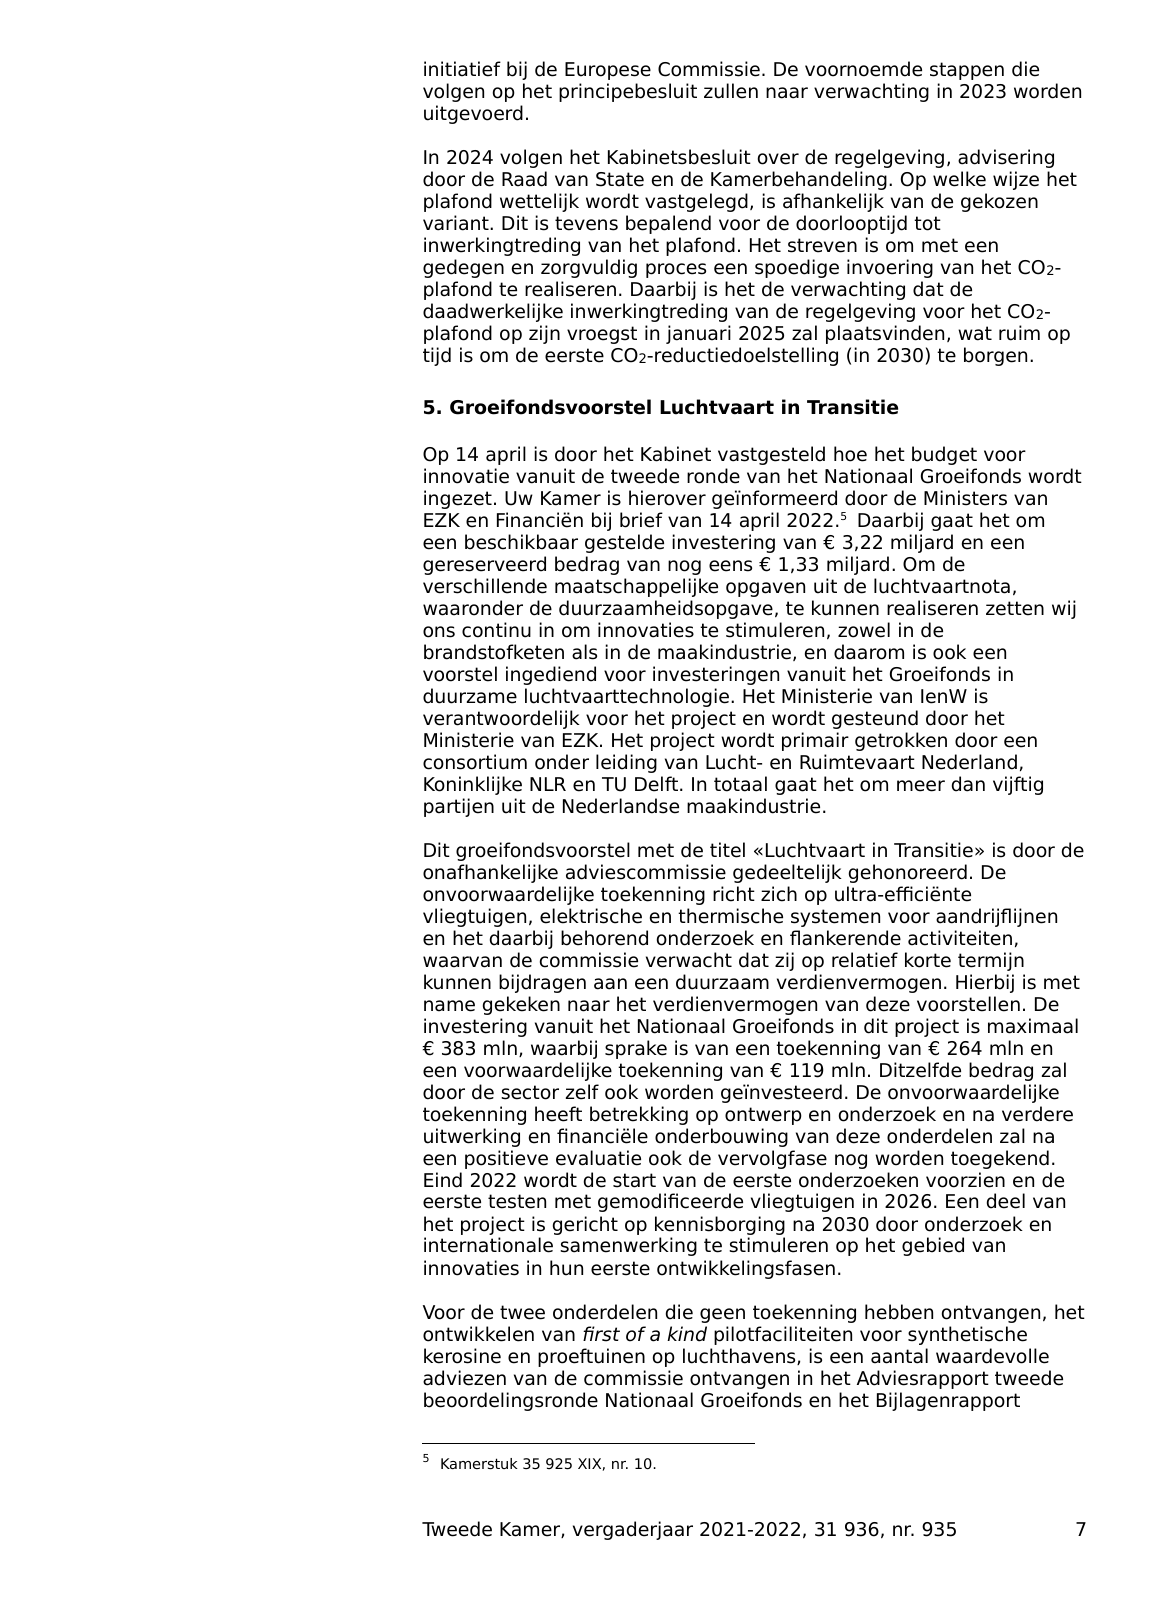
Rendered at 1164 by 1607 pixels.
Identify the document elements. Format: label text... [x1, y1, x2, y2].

subtitle 5. Groeifondsvoorstel Luchtvaart in Transitie [422, 397, 1087, 419]
text initiatief bij de Europese Commissie. De voornoemde stappen die volgen op het principebesluit zullen naar verwachting in 2023 worden uitgevoerd. [422, 59, 1087, 125]
text Voor de twee onderdelen die geen toekenning hebben ontvangen, het ontwikkelen van first of a kind pilotfaciliteiten voor synthetische kerosine en proeftuinen op luchthavens, is een aantal waardevolle adviezen van de commissie ontvangen in het Adviesrapport tweede beoordelingsronde Nationaal Groeifonds en het Bijlagenrapport [422, 1302, 1087, 1411]
text Op 14 april is door het Kabinet vastgesteld hoe het budget voor innovatie vanuit de tweede ronde van het Nationaal Groeifonds wordt ingezet. Uw Kamer is hierover geïnformeerd door de Ministers van EZK en Financiën bij brief van 14 april 2022. Daarbij gaat het om een beschikbaar gestelde investering van € 3,22 miljard en een gereserveerd bedrag van nog eens € 1,33 miljard. Om de verschillende maatschappelijke opgaven uit de luchtvaartnota, waaronder de duurzaamheidsopgave, te kunnen realiseren zetten wij ons continu in om innovaties te stimuleren, zowel in de brandstofketen als in de maakindustrie, en daarom is ook een voorstel ingediend voor investeringen vanuit het Groeifonds in duurzame luchtvaarttechnologie. Het Ministerie van IenW is verantwoordelijk voor het project en wordt gesteund door het Ministerie van EZK. Het project wordt primair getrokken door een consortium onder leiding van Lucht- en Ruimtevaart Nederland, Koninklijke NLR en TU Delft. In totaal gaat het om meer dan vijftig partijen uit de Nederlandse maakindustrie. [422, 444, 1087, 818]
text Dit groeifondsvoorstel met de titel «Luchtvaart in Transitie» is door de onafhankelijke adviescommissie gedeeltelijk gehonoreerd. De onvoorwaardelijke toekenning richt zich op ultra-efficiënte vliegtuigen, elektrische en thermische systemen voor aandrijflijnen en het daarbij behorend onderzoek en flankerende activiteiten, waarvan de commissie verwacht dat zij op relatief korte termijn kunnen bijdragen aan een duurzaam verdienvermogen. Hierbij is met name gekeken naar het verdienvermogen van deze voorstellen. De investering vanuit het Nationaal Groeifonds in dit project is maximaal € 383 mln, waarbij sprake is van een toekenning van € 264 mln en een voorwaardelijke toekenning van € 119 mln. Ditzelfde bedrag zal door de sector zelf ook worden geïnvesteerd. De onvoorwaardelijke toekenning heeft betrekking op ontwerp en onderzoek en na verdere uitwerking en financiële onderbouwing van deze onderdelen zal na een positieve evaluatie ook de vervolgfase nog worden toegekend. Eind 2022 wordt de start van de eerste onderzoeken voorzien en de eerste testen met gemodificeerde vliegtuigen in 2026. Een deel van het project is gericht op kennisborging na 2030 door onderzoek en internationale samenwerking te stimuleren op het gebied van innovaties in hun eerste ontwikkelingsfasen. [422, 840, 1087, 1279]
text In 2024 volgen het Kabinetsbesluit over de regelgeving, advisering door de Raad van State en de Kamerbehandeling. Op welke wijze het plafond wettelijk wordt vastgelegd, is afhankelijk van de gekozen variant. Dit is tevens bepalend voor de doorlooptijd tot inwerkingtreding van het plafond. Het streven is om met een gedegen en zorgvuldig proces een spoedige invoering van het CO2-plafond te realiseren. Daarbij is het de verwachting dat de daadwerkelijke inwerkingtreding van de regelgeving voor het CO2-plafond op zijn vroegst in januari 2025 zal plaatsvinden, wat ruim op tijd is om de eerste CO2-reductiedoelstelling (in 2030) te borgen. [422, 147, 1087, 367]
text Kamerstuk 35 925 XIX, nr. 10. [422, 1452, 1087, 1474]
